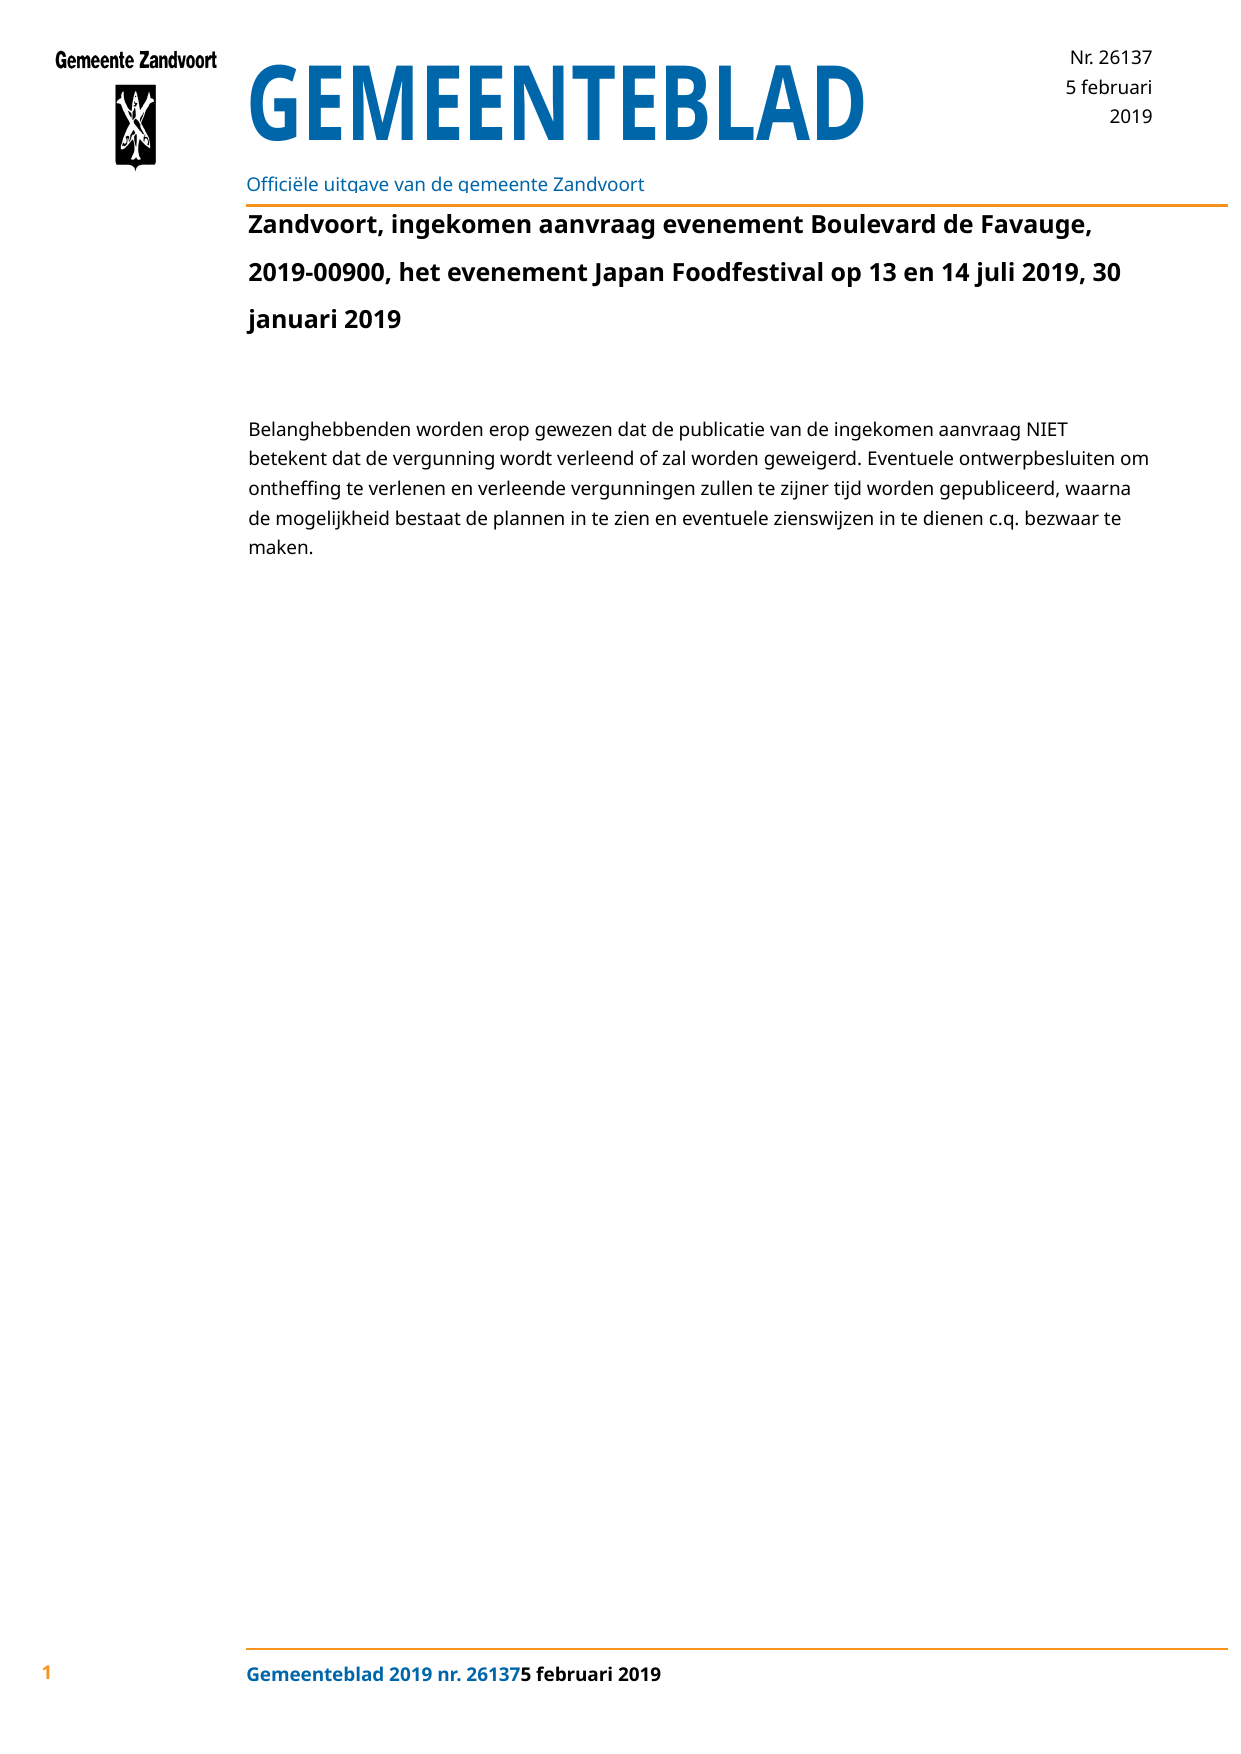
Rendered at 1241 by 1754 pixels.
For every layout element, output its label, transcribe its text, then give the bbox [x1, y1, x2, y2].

text Zandvoort, ingekomen aanvraag evenement Boulevard de Favauge, 2019-00900, het evenement Japan Foodfestival op 13 en 14 juli 2019, 30 januari 2019 [248, 207, 1152, 336]
picture [41, 47, 231, 172]
text Belanghebbenden worden erop gewezen dat de publicatie van de ingekomen aanvraag NIET betekent dat de vergunning wordt verleend of zal worden geweigerd. Eventuele ontwerpbesluiten om ontheffing te verlenen en verleende vergunningen zullen te zijner tijd worden gepubliceerd, waarna de mogelijkheid bestaat de plannen in te zien en eventuele zienswijzen in te dienen c.q. bezwaar te maken. [248, 416, 1152, 560]
